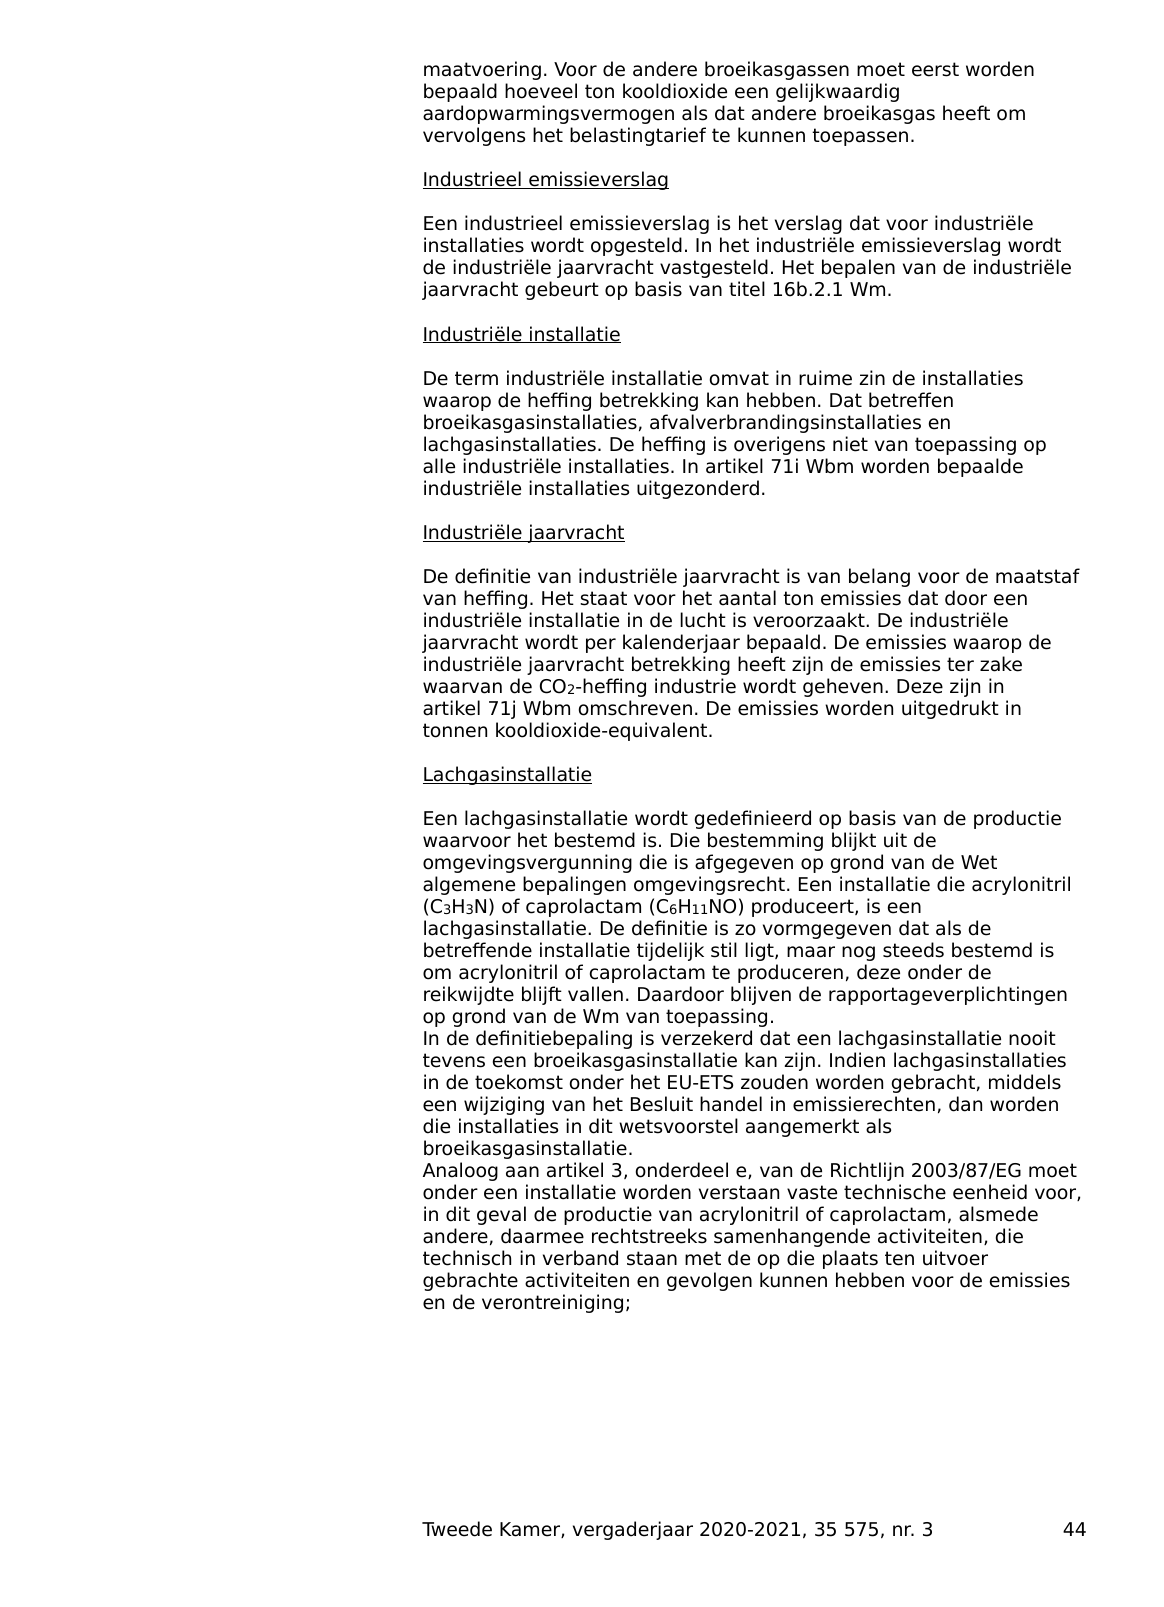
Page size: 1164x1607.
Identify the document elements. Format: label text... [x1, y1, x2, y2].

text maatvoering. Voor de andere broeikasgassen moet eerst worden bepaald hoeveel ton kooldioxide een gelijkwaardig aardopwarmingsvermogen als dat andere broeikasgas heeft om vervolgens het belastingtarief te kunnen toepassen. [422, 59, 1087, 147]
text Een industrieel emissieverslag is het verslag dat voor industriële installaties wordt opgesteld. In het industriële emissieverslag wordt de industriële jaarvracht vastgesteld. Het bepalen van de industriële jaarvracht gebeurt op basis van titel 16b.2.1 Wm. [422, 213, 1087, 301]
subtitle Lachgasinstallatie [422, 764, 1087, 786]
text De term industriële installatie omvat in ruime zin de installaties waarop de heffing betrekking kan hebben. Dat betreffen broeikasgasinstallaties, afvalverbrandingsinstallaties en lachgasinstallaties. De heffing is overigens niet van toepassing op alle industriële installaties. In artikel 71i Wbm worden bepaalde industriële installaties uitgezonderd. [422, 368, 1087, 499]
subtitle Industrieel emissieverslag [422, 169, 1087, 191]
text Analoog aan artikel 3, onderdeel e, van de Richtlijn 2003/87/EG moet onder een installatie worden verstaan vaste technische eenheid voor, in dit geval de productie van acrylonitril of caprolactam, alsmede andere, daarmee rechtstreeks samenhangende activiteiten, die technisch in verband staan met de op die plaats ten uitvoer gebrachte activiteiten en gevolgen kunnen hebben voor de emissies en de verontreiniging; [422, 1160, 1087, 1313]
text In de definitiebepaling is verzekerd dat een lachgasinstallatie nooit tevens een broeikasgasinstallatie kan zijn. Indien lachgasinstallaties in de toekomst onder het EU-ETS zouden worden gebracht, middels een wijziging van het Besluit handel in emissierechten, dan worden die installaties in dit wetsvoorstel aangemerkt als broeikasgasinstallatie. [422, 1028, 1087, 1160]
text De definitie van industriële jaarvracht is van belang voor de maatstaf van heffing. Het staat voor het aantal ton emissies dat door een industriële installatie in de lucht is veroorzaakt. De industriële jaarvracht wordt per kalenderjaar bepaald. De emissies waarop de industriële jaarvracht betrekking heeft zijn de emissies ter zake waarvan de CO2-heffing industrie wordt geheven. Deze zijn in artikel 71j Wbm omschreven. De emissies worden uitgedrukt in tonnen kooldioxide-equivalent. [422, 566, 1087, 742]
text Een lachgasinstallatie wordt gedefinieerd op basis van de productie waarvoor het bestemd is. Die bestemming blijkt uit de omgevingsvergunning die is afgegeven op grond van de Wet algemene bepalingen omgevingsrecht. Een installatie die acrylonitril (C3H3N) of caprolactam (C6H11NO) produceert, is een lachgasinstallatie. De definitie is zo vormgegeven dat als de betreffende installatie tijdelijk stil ligt, maar nog steeds bestemd is om acrylonitril of caprolactam te produceren, deze onder de reikwijdte blijft vallen. Daardoor blijven de rapportageverplichtingen op grond van de Wm van toepassing. [422, 808, 1087, 1028]
subtitle Industriële jaarvracht [422, 522, 1087, 544]
subtitle Industriële installatie [422, 323, 1087, 345]
